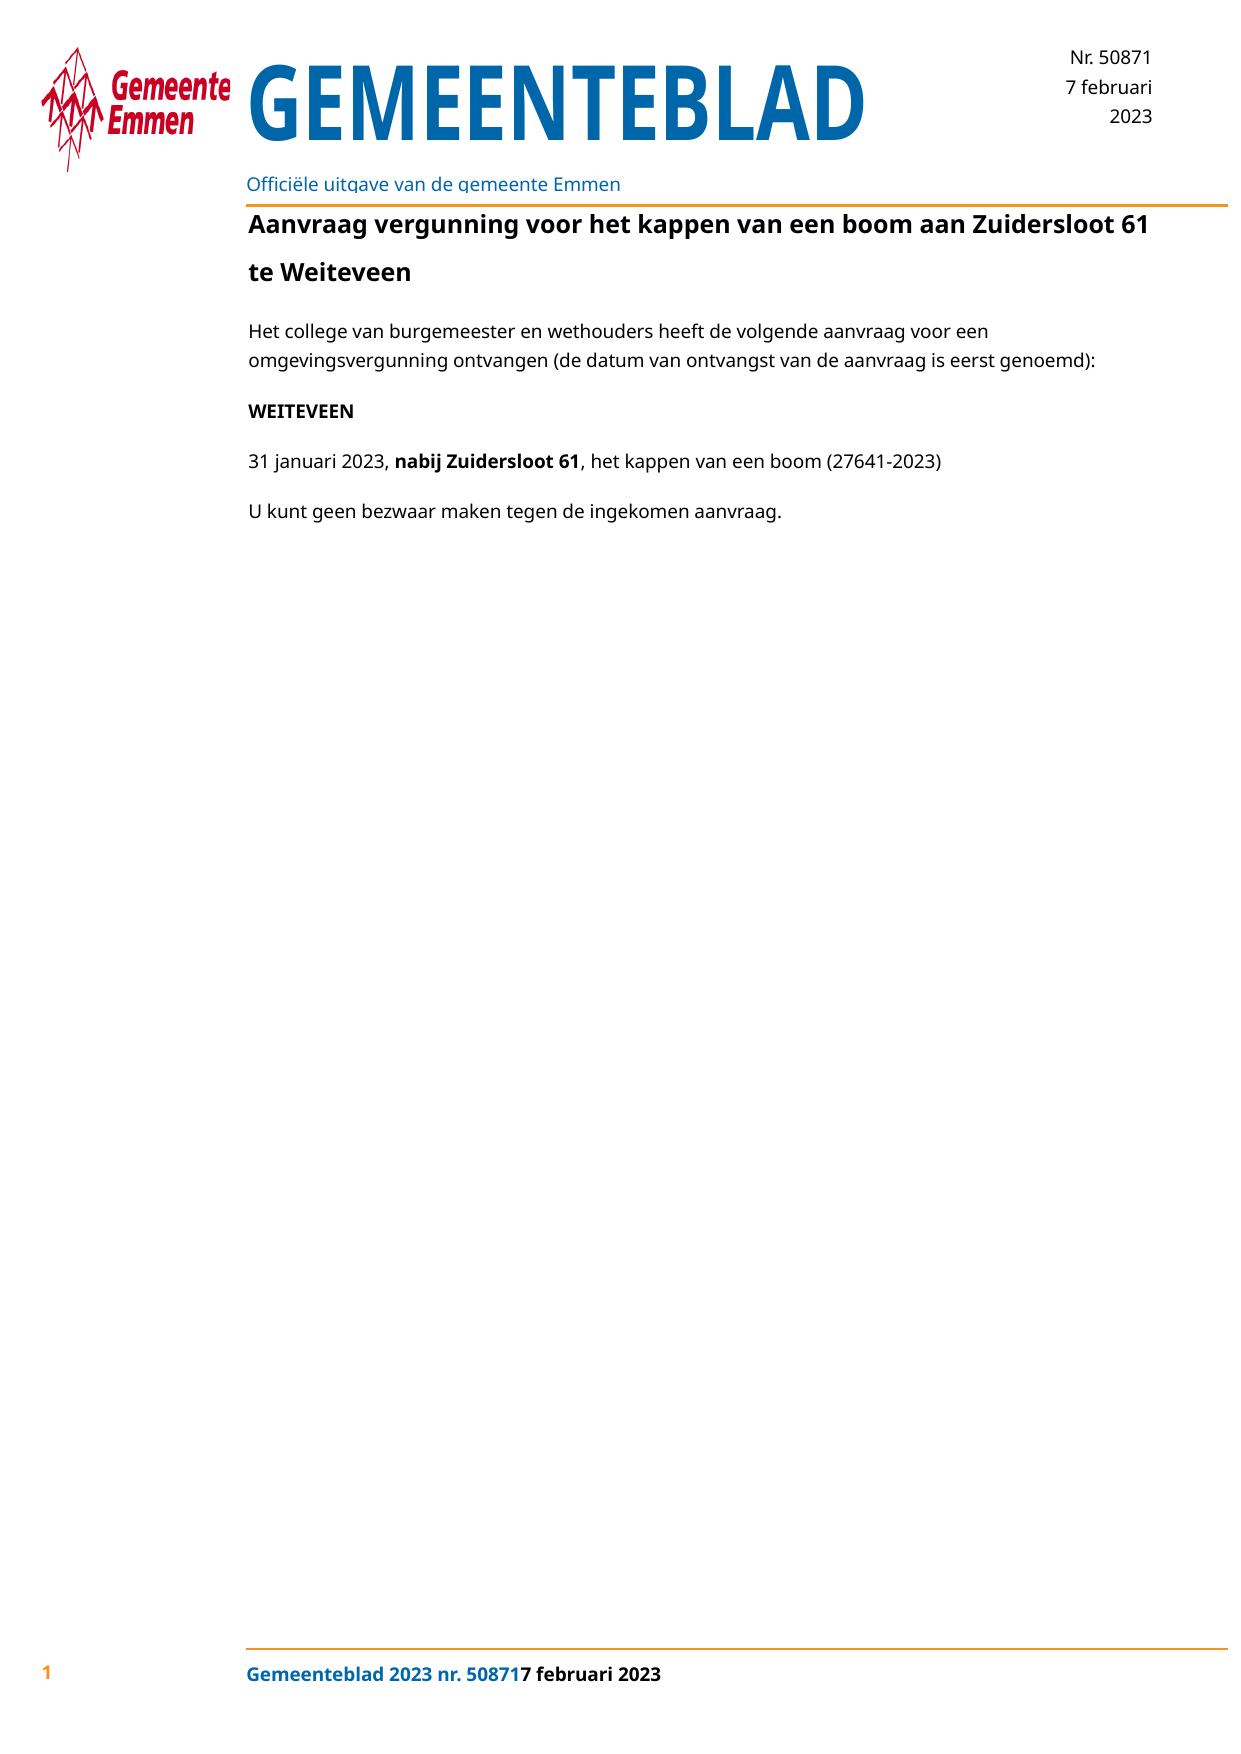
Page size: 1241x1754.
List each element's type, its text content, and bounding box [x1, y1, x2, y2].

picture [41, 47, 231, 172]
text U kunt geen bezwaar maken tegen de ingekomen aanvraag. [248, 499, 1152, 524]
text WEITEVEEN [248, 398, 1152, 424]
text 31 januari 2023, nabij Zuidersloot 61, het kappen van een boom (27641-2023) [248, 448, 1152, 474]
text Aanvraag vergunning voor het kappen van een boom aan Zuidersloot 61 te Weiteveen [248, 207, 1152, 288]
text Het college van burgemeester en wethouders heeft de volgende aanvraag voor een omgevingsvergunning ontvangen (de datum van ontvangst van de aanvraag is eerst genoemd): [248, 318, 1152, 373]
